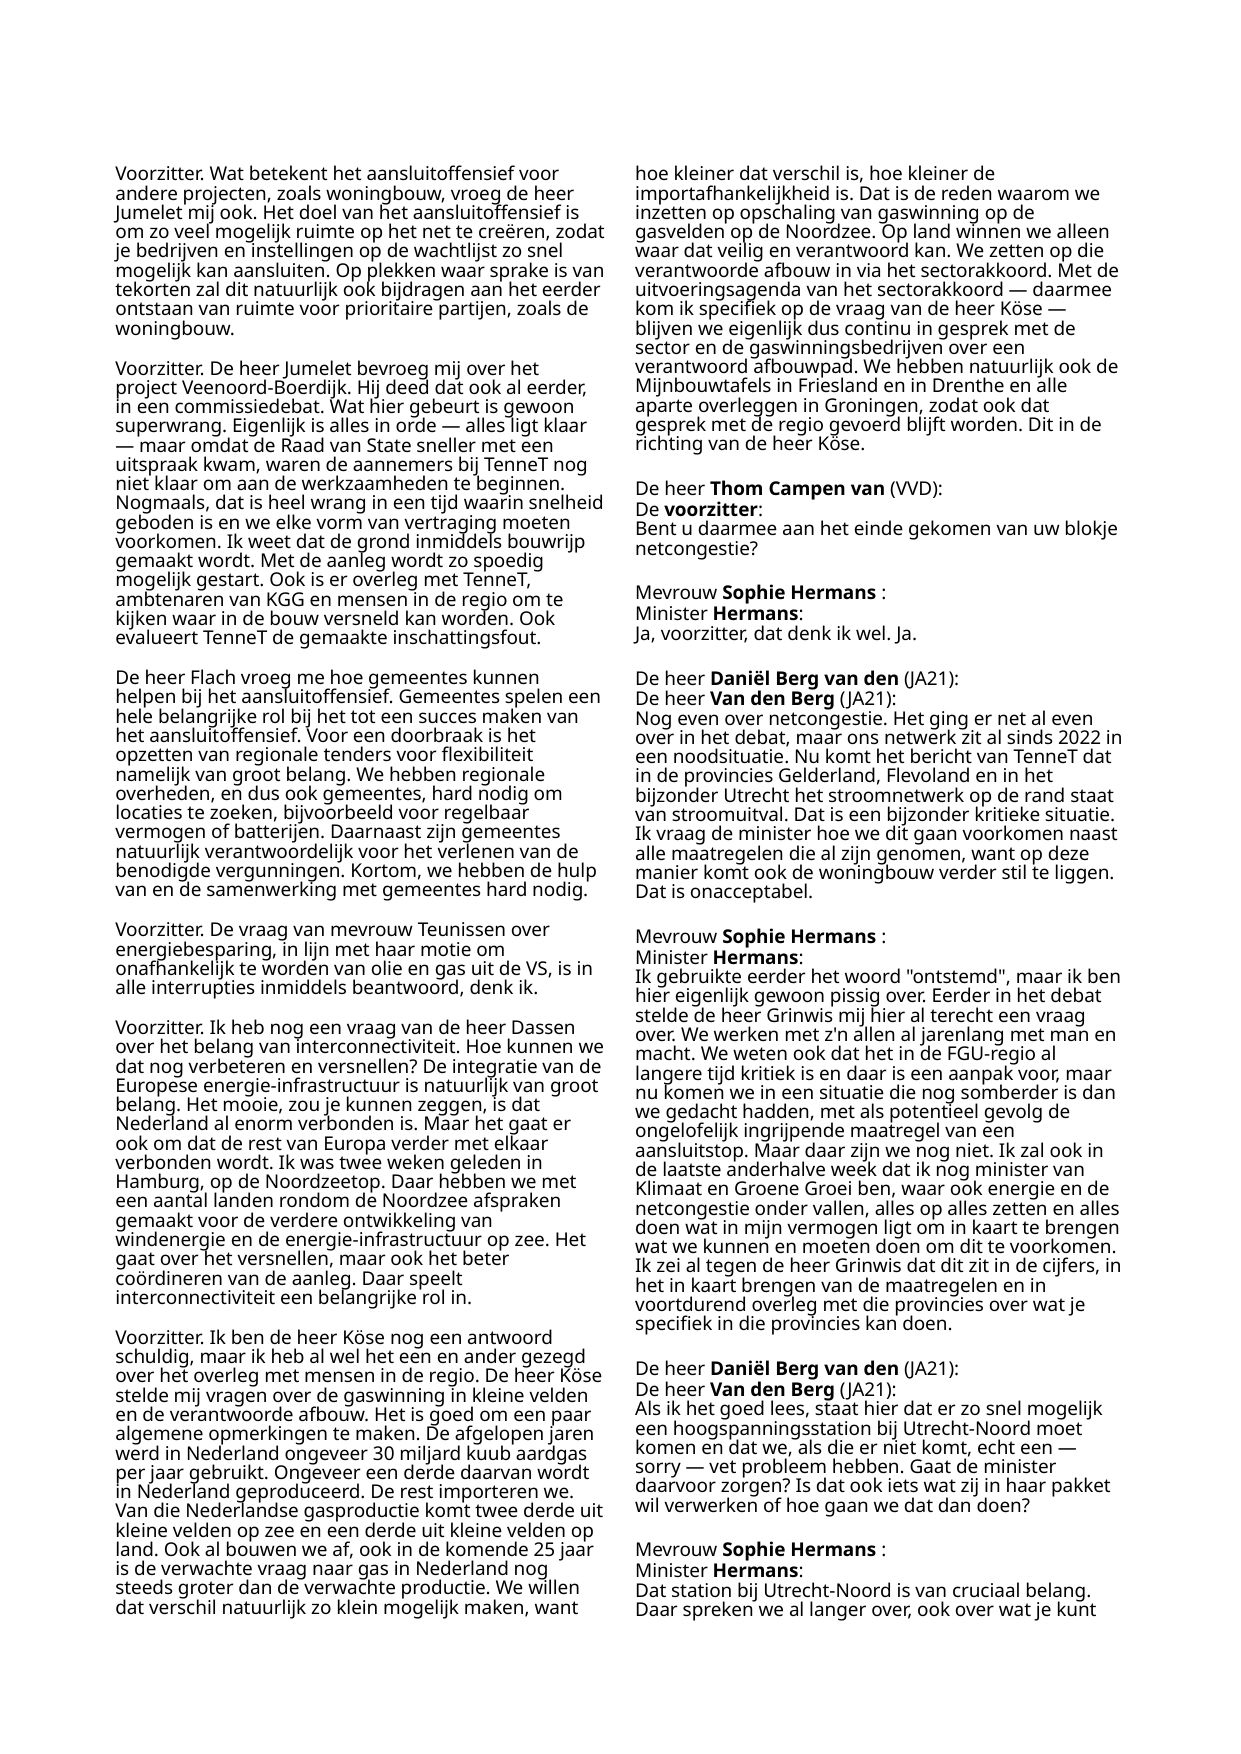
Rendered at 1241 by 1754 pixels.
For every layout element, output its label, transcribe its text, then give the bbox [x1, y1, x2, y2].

text hoe kleiner dat verschil is, hoe kleiner de importafhankelijkheid is. Dat is de reden waarom we inzetten op opschaling van gaswinning op de gasvelden op de Noordzee. Op land winnen we alleen waar dat veilig en verantwoord kan. We zetten op die verantwoorde afbouw in via het sectorakkoord. Met de uitvoeringsagenda van het sectorakkoord — daarmee kom ik specifiek op de vraag van de heer Köse — blijven we eigenlijk dus continu in gesprek met de sector en de gaswinningsbedrijven over een verantwoord afbouwpad. We hebben natuurlijk ook de Mijnbouwtafels in Friesland en in Drenthe en alle aparte overleggen in Groningen, zodat ook dat gesprek met de regio gevoerd blijft worden. Dit in de richting van de heer Köse. [635, 165, 1125, 454]
text Minister Hermans: [635, 605, 1125, 624]
text Voorzitter. Ik ben de heer Köse nog een antwoord schuldig, maar ik heb al wel het een en ander gezegd over het overleg met mensen in de regio. De heer Köse stelde mij vragen over de gaswinning in kleine velden en de verantwoorde afbouw. Het is goed om een paar algemene opmerkingen te maken. De afgelopen jaren werd in Nederland ongeveer 30 miljard kuub aardgas per jaar gebruikt. Ongeveer een derde daarvan wordt in Nederland geproduceerd. De rest importeren we. Van die Nederlandse gasproductie komt twee derde uit kleine velden op zee en een derde uit kleine velden op land. Ook al bouwen we af, ook in de komende 25 jaar is de verwachte vraag naar gas in Nederland nog steeds groter dan de verwachte productie. We willen dat verschil natuurlijk zo klein mogelijk maken, want [115, 1329, 605, 1618]
text De heer Van den Berg (JA21): [635, 1381, 1125, 1400]
text Mevrouw Sophie Hermans : [635, 1537, 1125, 1562]
text Ja, voorzitter, dat denk ik wel. Ja. [635, 624, 1125, 644]
text De heer Daniël Berg van den (JA21): [635, 665, 1125, 690]
text Als ik het goed lees, staat hier dat er zo snel mogelijk een hoogspanningsstation bij Utrecht-Noord moet komen en dat we, als die er niet komt, echt een — sorry — vet probleem hebben. Gaat de minister daarvoor zorgen? Is dat ook iets wat zij in haar pakket wil verwerken of hoe gaan we dat dan doen? [635, 1400, 1125, 1516]
text Voorzitter. De heer Jumelet bevroeg mij over het project Veenoord-Boerdijk. Hij deed dat ook al eerder, in een commissiedebat. Wat hier gebeurt is gewoon superwrang. Eigenlijk is alles in orde — alles ligt klaar — maar omdat de Raad van State sneller met een uitspraak kwam, waren de aannemers bij TenneT nog niet klaar om aan de werkzaamheden te beginnen. Nogmaals, dat is heel wrang in een tijd waarin snelheid geboden is en we elke vorm van vertraging moeten voorkomen. Ik weet dat de grond inmiddels bouwrijp gemaakt wordt. Met de aanleg wordt zo spoedig mogelijk gestart. Ook is er overleg met TenneT, ambtenaren van KGG en mensen in de regio om te kijken waar in de bouw versneld kan worden. Ook evalueert TenneT de gemaakte inschattingsfout. [115, 359, 605, 648]
text Ik gebruikte eerder het woord "ontstemd", maar ik ben hier eigenlijk gewoon pissig over. Eerder in het debat stelde de heer Grinwis mij hier al terecht een vraag over. We werken met z'n allen al jarenlang met man en macht. We weten ook dat het in de FGU-regio al langere tijd kritiek is en daar is een aanpak voor, maar nu komen we in een situatie die nog somberder is dan we gedacht hadden, met als potentieel gevolg de ongelofelijk ingrijpende maatregel van een aansluitstop. Maar daar zijn we nog niet. Ik zal ook in de laatste anderhalve week dat ik nog minister van Klimaat en Groene Groei ben, waar ook energie en de netcongestie onder vallen, alles op alles zetten en alles doen wat in mijn vermogen ligt om in kaart te brengen wat we kunnen en moeten doen om dit te voorkomen. Ik zei al tegen de heer Grinwis dat dit zit in de cijfers, in het in kaart brengen van de maatregelen en in voortdurend overleg met die provincies over wat je specifiek in die provincies kan doen. [635, 968, 1125, 1334]
text De voorzitter: [635, 501, 1125, 520]
text Voorzitter. Ik heb nog een vraag van de heer Dassen over het belang van interconnectiviteit. Hoe kunnen we dat nog verbeteren en versnellen? De integratie van de Europese energie-infrastructuur is natuurlijk van groot belang. Het mooie, zou je kunnen zeggen, is dat Nederland al enorm verbonden is. Maar het gaat er ook om dat de rest van Europa verder met elkaar verbonden wordt. Ik was twee weken geleden in Hamburg, op de Noordzeetop. Daar hebben we met een aantal landen rondom de Noordzee afspraken gemaakt voor de verdere ontwikkeling van windenergie en de energie-infrastructuur op zee. Het gaat over het versnellen, maar ook het beter coördineren van de aanleg. Daar speelt interconnectiviteit een belangrijke rol in. [115, 1019, 605, 1308]
text De heer Daniël Berg van den (JA21): [635, 1355, 1125, 1381]
text Bent u daarmee aan het einde gekomen van uw blokje netcongestie? [635, 520, 1125, 559]
text Mevrouw Sophie Hermans : [635, 579, 1125, 605]
text De heer Van den Berg (JA21): [635, 690, 1125, 710]
text Voorzitter. De vraag van mevrouw Teunissen over energiebesparing, in lijn met haar motie om onafhankelijk te worden van olie en gas uit de VS, is in alle interrupties inmiddels beantwoord, denk ik. [115, 921, 605, 998]
text De heer Flach vroeg me hoe gemeentes kunnen helpen bij het aansluitoffensief. Gemeentes spelen een hele belangrijke rol bij het tot een succes maken van het aansluitoffensief. Voor een doorbraak is het opzetten van regionale tenders voor flexibiliteit namelijk van groot belang. We hebben regionale overheden, en dus ook gemeentes, hard nodig om locaties te zoeken, bijvoorbeeld voor regelbaar vermogen of batterijen. Daarnaast zijn gemeentes natuurlijk verantwoordelijk voor het verlenen van de benodigde vergunningen. Kortom, we hebben de hulp van en de samenwerking met gemeentes hard nodig. [115, 669, 605, 901]
text Minister Hermans: [635, 1562, 1125, 1582]
text Mevrouw Sophie Hermans : [635, 923, 1125, 949]
text Dat station bij Utrecht-Noord is van cruciaal belang. Daar spreken we al langer over, ook over wat je kunt [635, 1582, 1125, 1620]
text Minister Hermans: [635, 949, 1125, 968]
text De heer Thom Campen van (VVD): [635, 475, 1125, 501]
text Voorzitter. Wat betekent het aansluitoffensief voor andere projecten, zoals woningbouw, vroeg de heer Jumelet mij ook. Het doel van het aansluitoffensief is om zo veel mogelijk ruimte op het net te creëren, zodat je bedrijven en instellingen op de wachtlijst zo snel mogelijk kan aansluiten. Op plekken waar sprake is van tekorten zal dit natuurlijk ook bijdragen aan het eerder ontstaan van ruimte voor prioritaire partijen, zoals de woningbouw. [115, 165, 605, 339]
text Nog even over netcongestie. Het ging er net al even over in het debat, maar ons netwerk zit al sinds 2022 in een noodsituatie. Nu komt het bericht van TenneT dat in de provincies Gelderland, Flevoland en in het bijzonder Utrecht het stroomnetwerk op de rand staat van stroomuitval. Dat is een bijzonder kritieke situatie. Ik vraag de minister hoe we dit gaan voorkomen naast alle maatregelen die al zijn genomen, want op deze manier komt ook de woningbouw verder stil te liggen. Dat is onacceptabel. [635, 710, 1125, 902]
